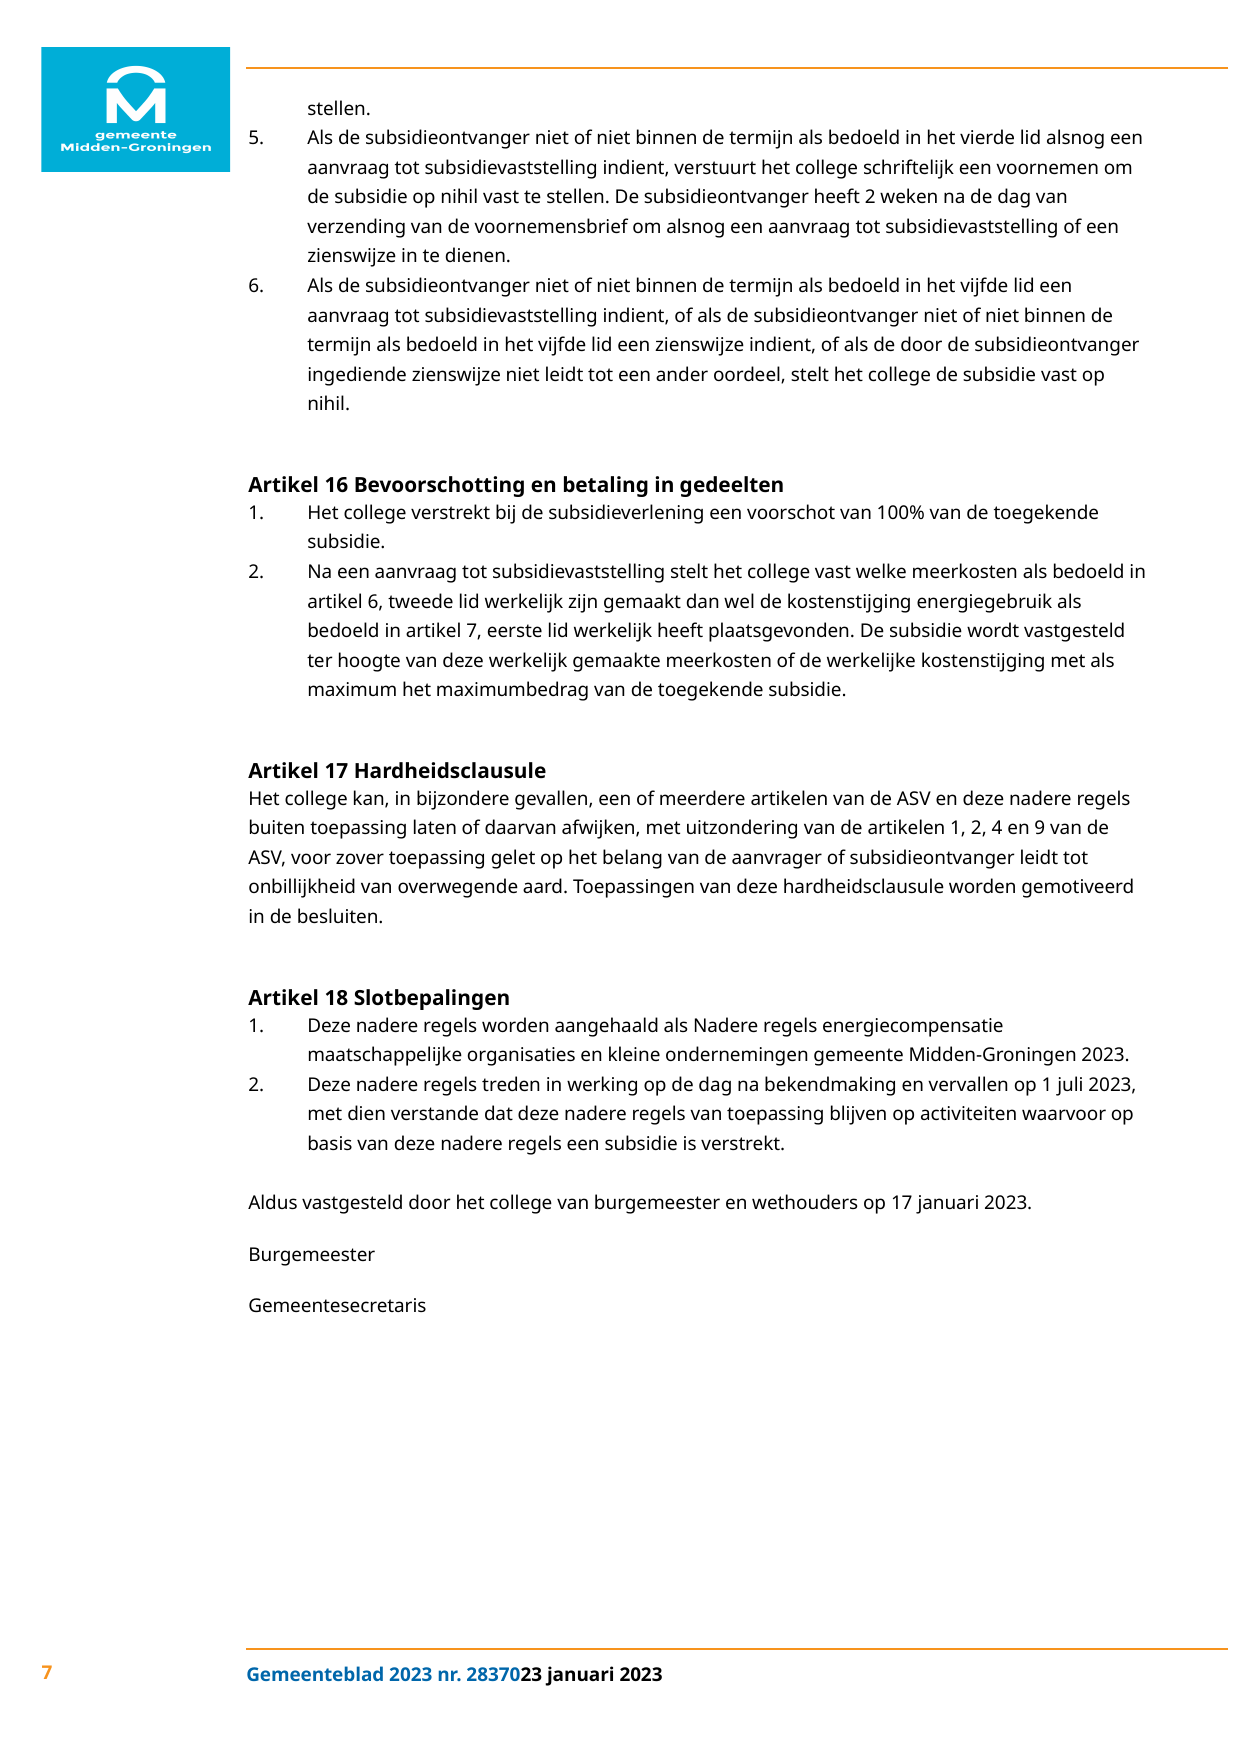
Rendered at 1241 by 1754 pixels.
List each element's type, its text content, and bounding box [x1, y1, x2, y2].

list Deze nadere regels treden in werking op de dag na bekendmaking en vervallen op 1 juli 2023, met dien verstande dat deze nadere regels van toepassing blijven op activiteiten waarvoor op basis van deze nadere regels een subsidie is verstrekt. [248, 1071, 1152, 1156]
picture [107, 89, 165, 122]
list stellen. [248, 95, 1152, 121]
picture [184, 146, 190, 153]
text Gemeentesecretaris [248, 1292, 1152, 1318]
list Het college verstrekt bij de subsidieverlening een voorschot van 100% van de toegekende subsidie. [248, 499, 1152, 554]
list Als de subsidieontvanger niet of niet binnen de termijn als bedoeld in het vierde lid alsnog een aanvraag tot subsidievaststelling indient, verstuurt het college schriftelijk een voornemen om de subsidie op nihil vast te stellen. De subsidieontvanger heeft 2 weken na de dag van verzending van de voornemensbrief om alsnog een aanvraag tot subsidievaststelling of een zienswijze in te dienen. [248, 124, 1152, 268]
list Deze nadere regels worden aangehaald als Nadere regels energiecompensatie maatschappelijke organisaties en kleine ondernemingen gemeente Midden-Groningen 2023. [248, 1012, 1152, 1067]
picture [108, 66, 164, 82]
text Artikel 16 Bevoorschotting en betaling in gedeelten [248, 471, 1152, 499]
text Burgemeester [248, 1241, 1152, 1266]
list Als de subsidieontvanger niet of niet binnen de termijn als bedoeld in het vijfde lid een aanvraag tot subsidievaststelling indient, of als de subsidieontvanger niet of niet binnen de termijn als bedoeld in het vijfde lid een zienswijze indient, of als de door de subsidieontvanger ingediende zienswijze niet leidt tot een ander oordeel, stelt het college de subsidie vast op nihil. [248, 272, 1152, 416]
text Artikel 17 Hardheidsclausule [248, 757, 1152, 785]
text Aldus vastgesteld door het college van burgemeester en wethouders op 17 januari 2023. [248, 1189, 1152, 1215]
list Na een aanvraag tot subsidievaststelling stelt het college vast welke meerkosten als bedoeld in artikel 6, tweede lid werkelijk zijn gemaakt dan wel de kostenstijging energiegebruik als bedoeld in artikel 7, eerste lid werkelijk heeft plaatsgevonden. De subsidie wordt vastgesteld ter hoogte van deze werkelijk gemaakte meerkosten of de werkelijke kostenstijging met als maximum het maximumbedrag van de toegekende subsidie. [248, 558, 1152, 702]
text Het college kan, in bijzondere gevallen, een of meerdere artikelen van de ASV en deze nadere regels buiten toepassing laten of daarvan afwijken, met uitzondering van de artikelen 1, 2, 4 en 9 van de ASV, voor zover toepassing gelet op het belang van de aanvrager of subsidieontvanger leidt tot onbillijkheid van overwegende aard. Toepassingen van deze hardheidsclausule worden gemotiveerd in de besluiten. [248, 785, 1152, 929]
text Artikel 18 Slotbepalingen [248, 983, 1152, 1012]
